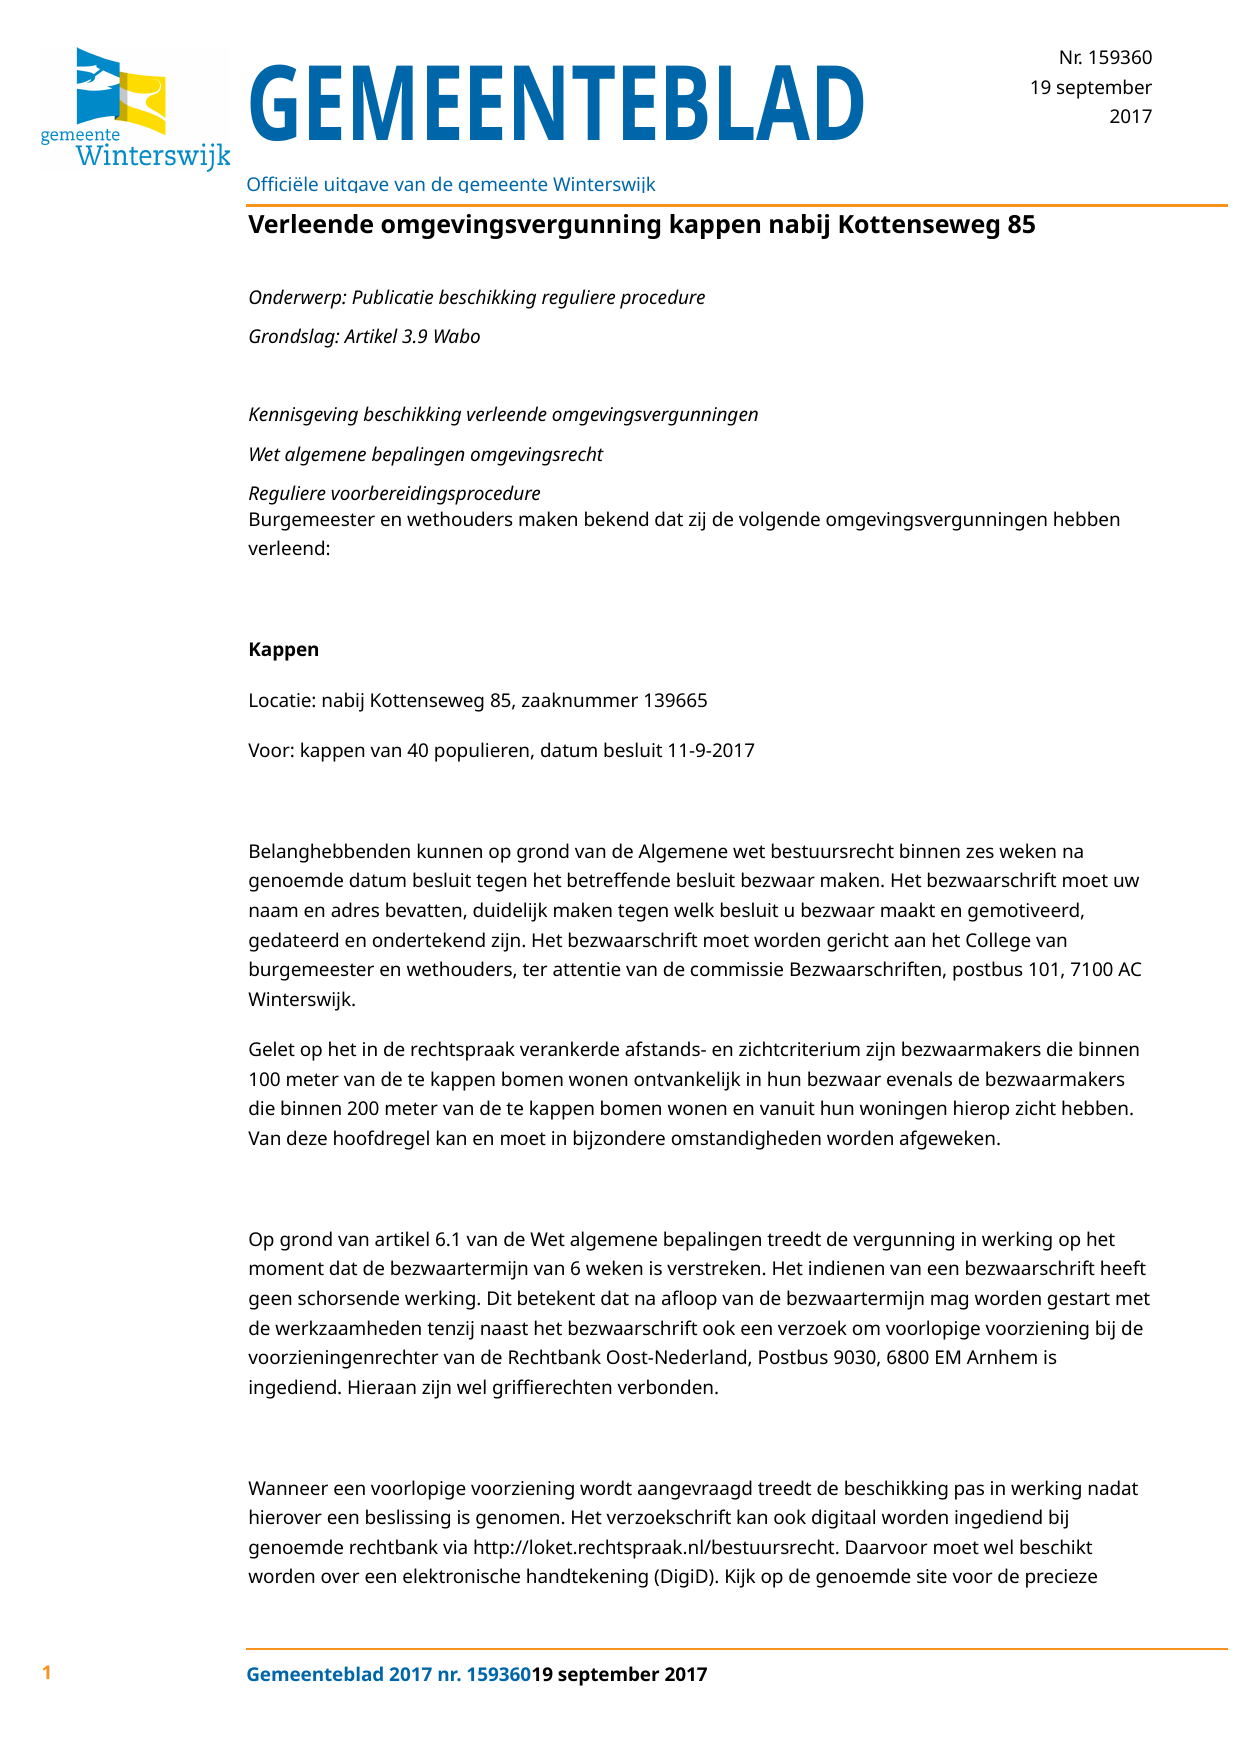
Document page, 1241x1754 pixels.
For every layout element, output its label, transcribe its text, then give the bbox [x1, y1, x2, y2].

text Op grond van artikel 6.1 van de Wet algemene bepalingen treedt de vergunning in werking op het moment dat de bezwaartermijn van 6 weken is verstreken. Het indienen van een bezwaarschrift heeft geen schorsende werking. Dit betekent dat na afloop van de bezwaartermijn mag worden gestart met de werkzaamheden tenzij naast het bezwaarschrift ook een verzoek om voorlopige voorziening bij de voorzieningenrechter van de Rechtbank Oost-Nederland, Postbus 9030, 6800 EM Arnhem is ingediend. Hieraan zijn wel griffierechten verbonden. [248, 1226, 1152, 1399]
text Wet algemene bepalingen omgevingsrecht [248, 441, 1152, 467]
text Onderwerp: Publicatie beschikking reguliere procedure [248, 284, 1152, 309]
text Locatie: nabij Kottenseweg 85, zaaknummer 139665 [248, 687, 1152, 712]
text Kennisgeving beschikking verleende omgevingsvergunningen [248, 402, 1152, 427]
text Voor: kappen van 40 populieren, datum besluit 11-9-2017 [248, 737, 1152, 763]
picture [225, 153, 231, 162]
text Kappen [248, 636, 1152, 662]
text Wanneer een voorlopige voorziening wordt aangevraagd treedt de beschikking pas in werking nadat hierover een beslissing is genomen. Het verzoekschrift kan ook digitaal worden ingediend bij genoemde rechtbank via http://loket.rechtspraak.nl/bestuursrecht. Daarvoor moet wel beschikt worden over een elektronische handtekening (DigiD). Kijk op de genoemde site voor de precieze [248, 1475, 1152, 1589]
text Belanghebbenden kunnen op grond van de Algemene wet bestuursrecht binnen zes weken na genoemde datum besluit tegen het betreffende besluit bezwaar maken. Het bezwaarschrift moet uw naam en adres bevatten, duidelijk maken tegen welk besluit u bezwaar maakt en gemotiveerd, gedateerd en ondertekend zijn. Het bezwaarschrift moet worden gericht aan het College van burgemeester en wethouders, ter attentie van de commissie Bezwaarschriften, postbus 101, 7100 AC Winterswijk. [248, 838, 1152, 1012]
text Grondslag: Artikel 3.9 Wabo [248, 323, 1152, 349]
text Burgemeester en wethouders maken bekend dat zij de volgende omgevingsvergunningen hebben verleend: [248, 506, 1152, 561]
picture [41, 47, 231, 172]
text Verleende omgevingsvergunning kappen nabij Kottenseweg 85 [248, 207, 1152, 241]
text Gelet op het in de rechtspraak verankerde afstands- en zichtcriterium zijn bezwaarmakers die binnen 100 meter van de te kappen bomen wonen ontvankelijk in hun bezwaar evenals de bezwaarmakers die binnen 200 meter van de te kappen bomen wonen en vanuit hun woningen hierop zicht hebben. Van deze hoofdregel kan en moet in bijzondere omstandigheden worden afgeweken. [248, 1036, 1152, 1151]
text Reguliere voorbereidingsprocedure [248, 480, 1152, 506]
